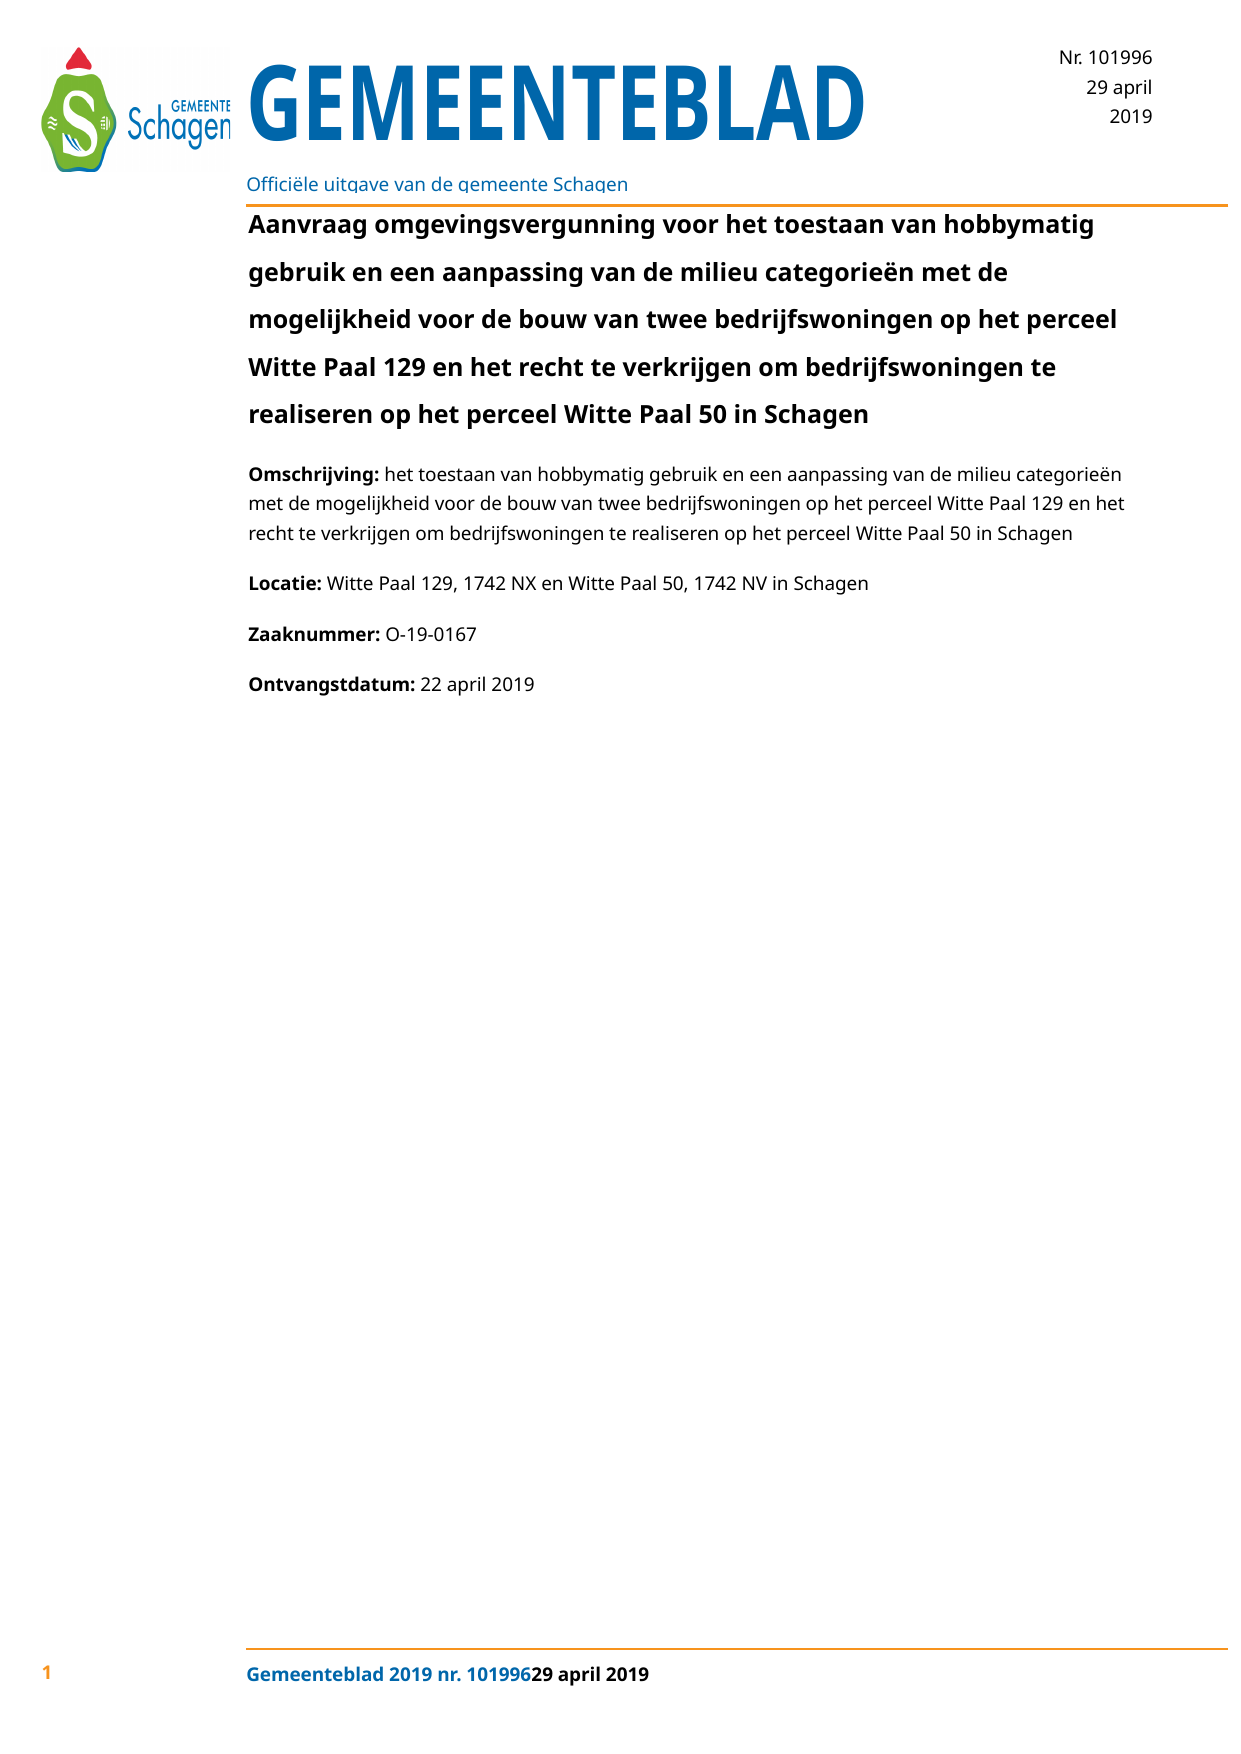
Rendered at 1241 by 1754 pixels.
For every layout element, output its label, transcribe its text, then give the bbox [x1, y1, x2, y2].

text Ontvangstdatum: 22 april 2019 [248, 671, 1152, 697]
picture [41, 47, 231, 172]
text Omschrijving: het toestaan van hobbymatig gebruik en een aanpassing van de milieu categorieën met de mogelijkheid voor de bouw van twee bedrijfswoningen op het perceel Witte Paal 129 en het recht te verkrijgen om bedrijfswoningen te realiseren op het perceel Witte Paal 50 in Schagen [248, 461, 1152, 546]
text Aanvraag omgevingsvergunning voor het toestaan van hobbymatig gebruik en een aanpassing van de milieu categorieën met de mogelijkheid voor de bouw van twee bedrijfswoningen op het perceel Witte Paal 129 en het recht te verkrijgen om bedrijfswoningen te realiseren op het perceel Witte Paal 50 in Schagen [248, 207, 1152, 431]
text Locatie: Witte Paal 129, 1742 NX en Witte Paal 50, 1742 NV in Schagen [248, 570, 1152, 596]
text Zaaknummer: O-19-0167 [248, 621, 1152, 646]
